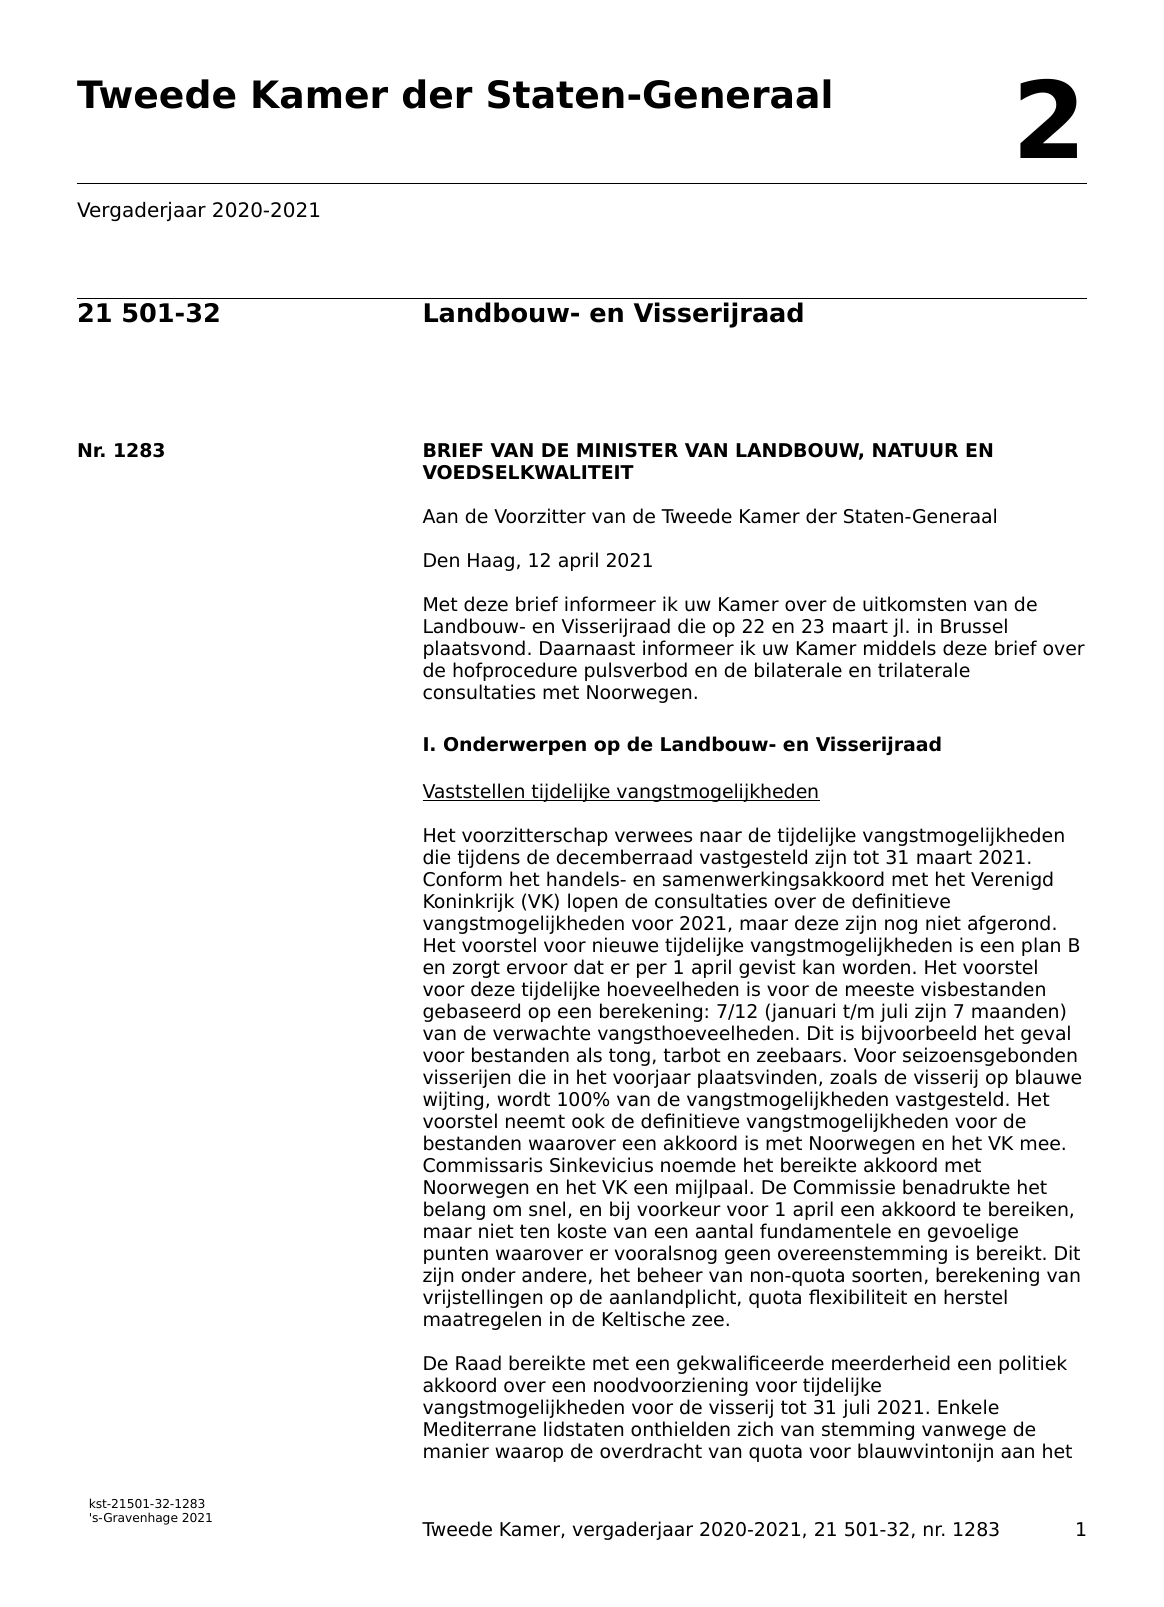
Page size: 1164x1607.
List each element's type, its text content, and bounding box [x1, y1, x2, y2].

table_cell Vergaderjaar 2020-2021 [77, 184, 1087, 298]
text Den Haag, 12 april 2021 [422, 550, 1087, 572]
text Het voorzitterschap verwees naar de tijdelijke vangstmogelijkheden die tijdens de decemberraad vastgesteld zijn tot 31 maart 2021. Conform het handels- en samenwerkingsakkoord met het Verenigd Koninkrijk (VK) lopen de consultaties over de definitieve vangstmogelijkheden voor 2021, maar deze zijn nog niet afgerond. Het voorstel voor nieuwe tijdelijke vangstmogelijkheden is een plan B en zorgt ervoor dat er per 1 april gevist kan worden. Het voorstel voor deze tijdelijke hoeveelheden is voor de meeste visbestanden gebaseerd op een berekening: 7/12 (januari t/m juli zijn 7 maanden) van de verwachte vangsthoeveelheden. Dit is bijvoorbeeld het geval voor bestanden als tong, tarbot en zeebaars. Voor seizoensgebonden visserijen die in het voorjaar plaatsvinden, zoals de visserij op blauwe wijting, wordt 100% van de vangstmogelijkheden vastgesteld. Het voorstel neemt ook de definitieve vangstmogelijkheden voor de bestanden waarover een akkoord is met Noorwegen en het VK mee. Commissaris Sinkevicius noemde het bereikte akkoord met Noorwegen en het VK een mijlpaal. De Commissie benadrukte het belang om snel, en bij voorkeur voor 1 april een akkoord te bereiken, maar niet ten koste van een aantal fundamentele en gevoelige punten waarover er vooralsnog geen overeenstemming is bereikt. Dit zijn onder andere, het beheer van non-quota soorten, berekening van vrijstellingen op de aanlandplicht, quota flexibiliteit en herstel maatregelen in de Keltische zee. [422, 825, 1087, 1331]
text 's-Gravenhage 2021 [88, 1511, 323, 1525]
subtitle Nr. 1283 BRIEF VAN DE MINISTER VAN LANDBOUW, NATUUR EN VOEDSELKWALITEIT [77, 440, 1087, 484]
subtitle 21 501-32 Landbouw- en Visserijraad [77, 299, 1087, 329]
text Aan de Voorzitter van de Tweede Kamer der Staten-Generaal [422, 506, 1087, 528]
text kst-21501-32-1283 [88, 1497, 323, 1511]
subtitle Vaststellen tijdelijke vangstmogelijkheden [422, 781, 1087, 803]
subtitle I. Onderwerpen op de Landbouw- en Visserijraad [422, 734, 1087, 756]
text De Raad bereikte met een gekwalificeerde meerderheid een politiek akkoord over een noodvoorziening voor tijdelijke vangstmogelijkheden voor de visserij tot 31 juli 2021. Enkele Mediterrane lidstaten onthielden zich van stemming vanwege de manier waarop de overdracht van quota voor blauwvintonijn aan het [422, 1353, 1087, 1463]
text Met deze brief informeer ik uw Kamer over de uitkomsten van de Landbouw- en Visserijraad die op 22 en 23 maart jl. in Brussel plaatsvond. Daarnaast informeer ik uw Kamer middels deze brief over de hofprocedure pulsverbod en de bilaterale en trilaterale consultaties met Noorwegen. [422, 594, 1087, 704]
table_header 2 [886, 59, 1087, 183]
table_header Tweede Kamer der Staten-Generaal [77, 59, 886, 183]
